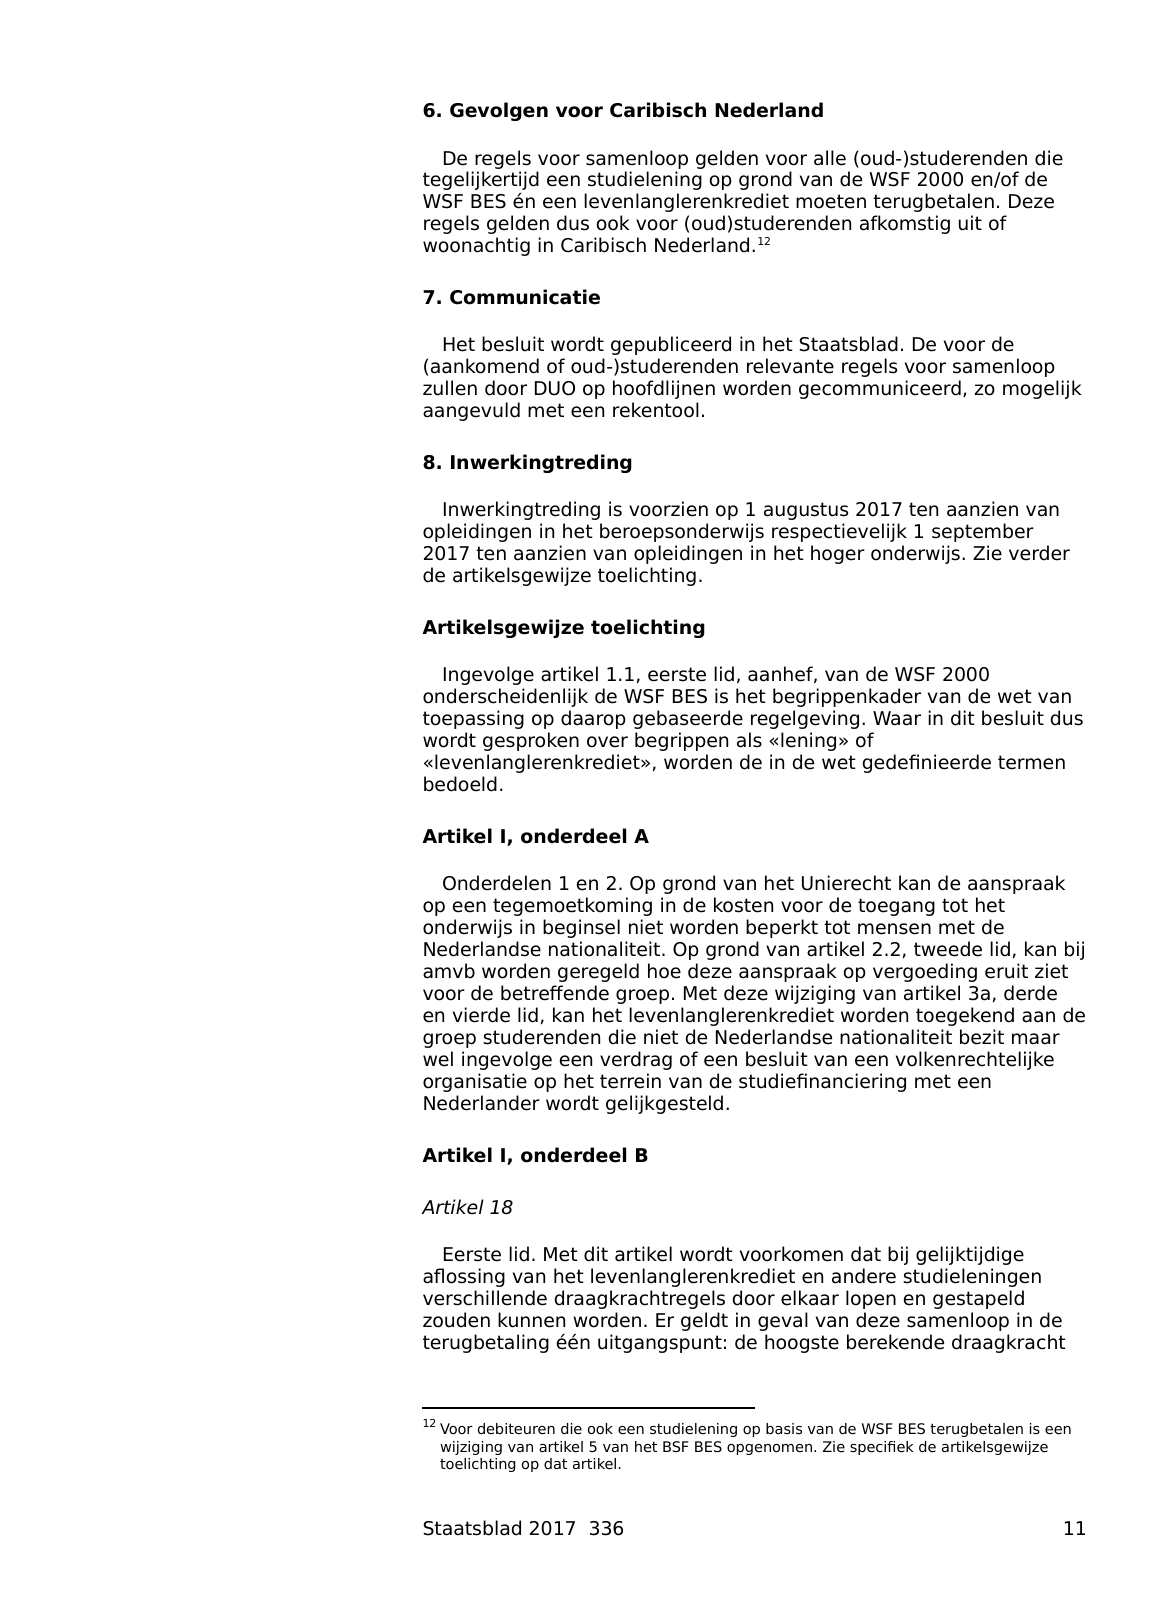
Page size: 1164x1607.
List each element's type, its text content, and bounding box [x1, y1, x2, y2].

subtitle Artikelsgewijze toelichting [422, 617, 1087, 639]
text Eerste lid. Met dit artikel wordt voorkomen dat bij gelijktijdige aflossing van het levenlanglerenkrediet en andere studieleningen verschillende draagkrachtregels door elkaar lopen en gestapeld zouden kunnen worden. Er geldt in geval van deze samenloop in de terugbetaling één uitgangspunt: de hoogste berekende draagkracht [422, 1244, 1087, 1353]
subtitle 8. Inwerkingtreding [422, 452, 1087, 474]
subtitle Artikel 18 [422, 1197, 1087, 1219]
text Voor debiteuren die ook een studielening op basis van de WSF BES terugbetalen is een wijziging van artikel 5 van het BSF BES opgenomen. Zie specifiek de artikelsgewijze toelichting op dat artikel. [422, 1417, 1087, 1473]
text Onderdelen 1 en 2. Op grond van het Unierecht kan de aanspraak op een tegemoetkoming in de kosten voor de toegang tot het onderwijs in beginsel niet worden beperkt tot mensen met de Nederlandse nationaliteit. Op grond van artikel 2.2, tweede lid, kan bij amvb worden geregeld hoe deze aanspraak op vergoeding eruit ziet voor de betreffende groep. Met deze wijziging van artikel 3a, derde en vierde lid, kan het levenlanglerenkrediet worden toegekend aan de groep studerenden die niet de Nederlandse nationaliteit bezit maar wel ingevolge een verdrag of een besluit van een volkenrechtelijke organisatie op het terrein van de studiefinanciering met een Nederlander wordt gelijkgesteld. [422, 873, 1087, 1115]
subtitle Artikel I, onderdeel A [422, 826, 1087, 848]
text Het besluit wordt gepubliceerd in het Staatsblad. De voor de (aankomend of oud‑)studerenden relevante regels voor samenloop zullen door DUO op hoofdlijnen worden gecommuniceerd, zo mogelijk aangevuld met een rekentool. [422, 334, 1087, 422]
subtitle Artikel I, onderdeel B [422, 1145, 1087, 1167]
subtitle 6. Gevolgen voor Caribisch Nederland [422, 100, 1087, 122]
subtitle 7. Communicatie [422, 287, 1087, 309]
text Inwerkingtreding is voorzien op 1 augustus 2017 ten aanzien van opleidingen in het beroepsonderwijs respectievelijk 1 september 2017 ten aanzien van opleidingen in het hoger onderwijs. Zie verder de artikelsgewijze toelichting. [422, 499, 1087, 587]
text Ingevolge artikel 1.1, eerste lid, aanhef, van de WSF 2000 onderscheidenlijk de WSF BES is het begrippenkader van de wet van toepassing op daarop gebaseerde regelgeving. Waar in dit besluit dus wordt gesproken over begrippen als «lening» of «levenlanglerenkrediet», worden de in de wet gedefinieerde termen bedoeld. [422, 664, 1087, 796]
text De regels voor samenloop gelden voor alle (oud-)studerenden die tegelijkertijd een studielening op grond van de WSF 2000 en/of de WSF BES én een levenlanglerenkrediet moeten terugbetalen. Deze regels gelden dus ook voor (oud)studerenden afkomstig uit of woonachtig in Caribisch Nederland. [422, 147, 1087, 257]
